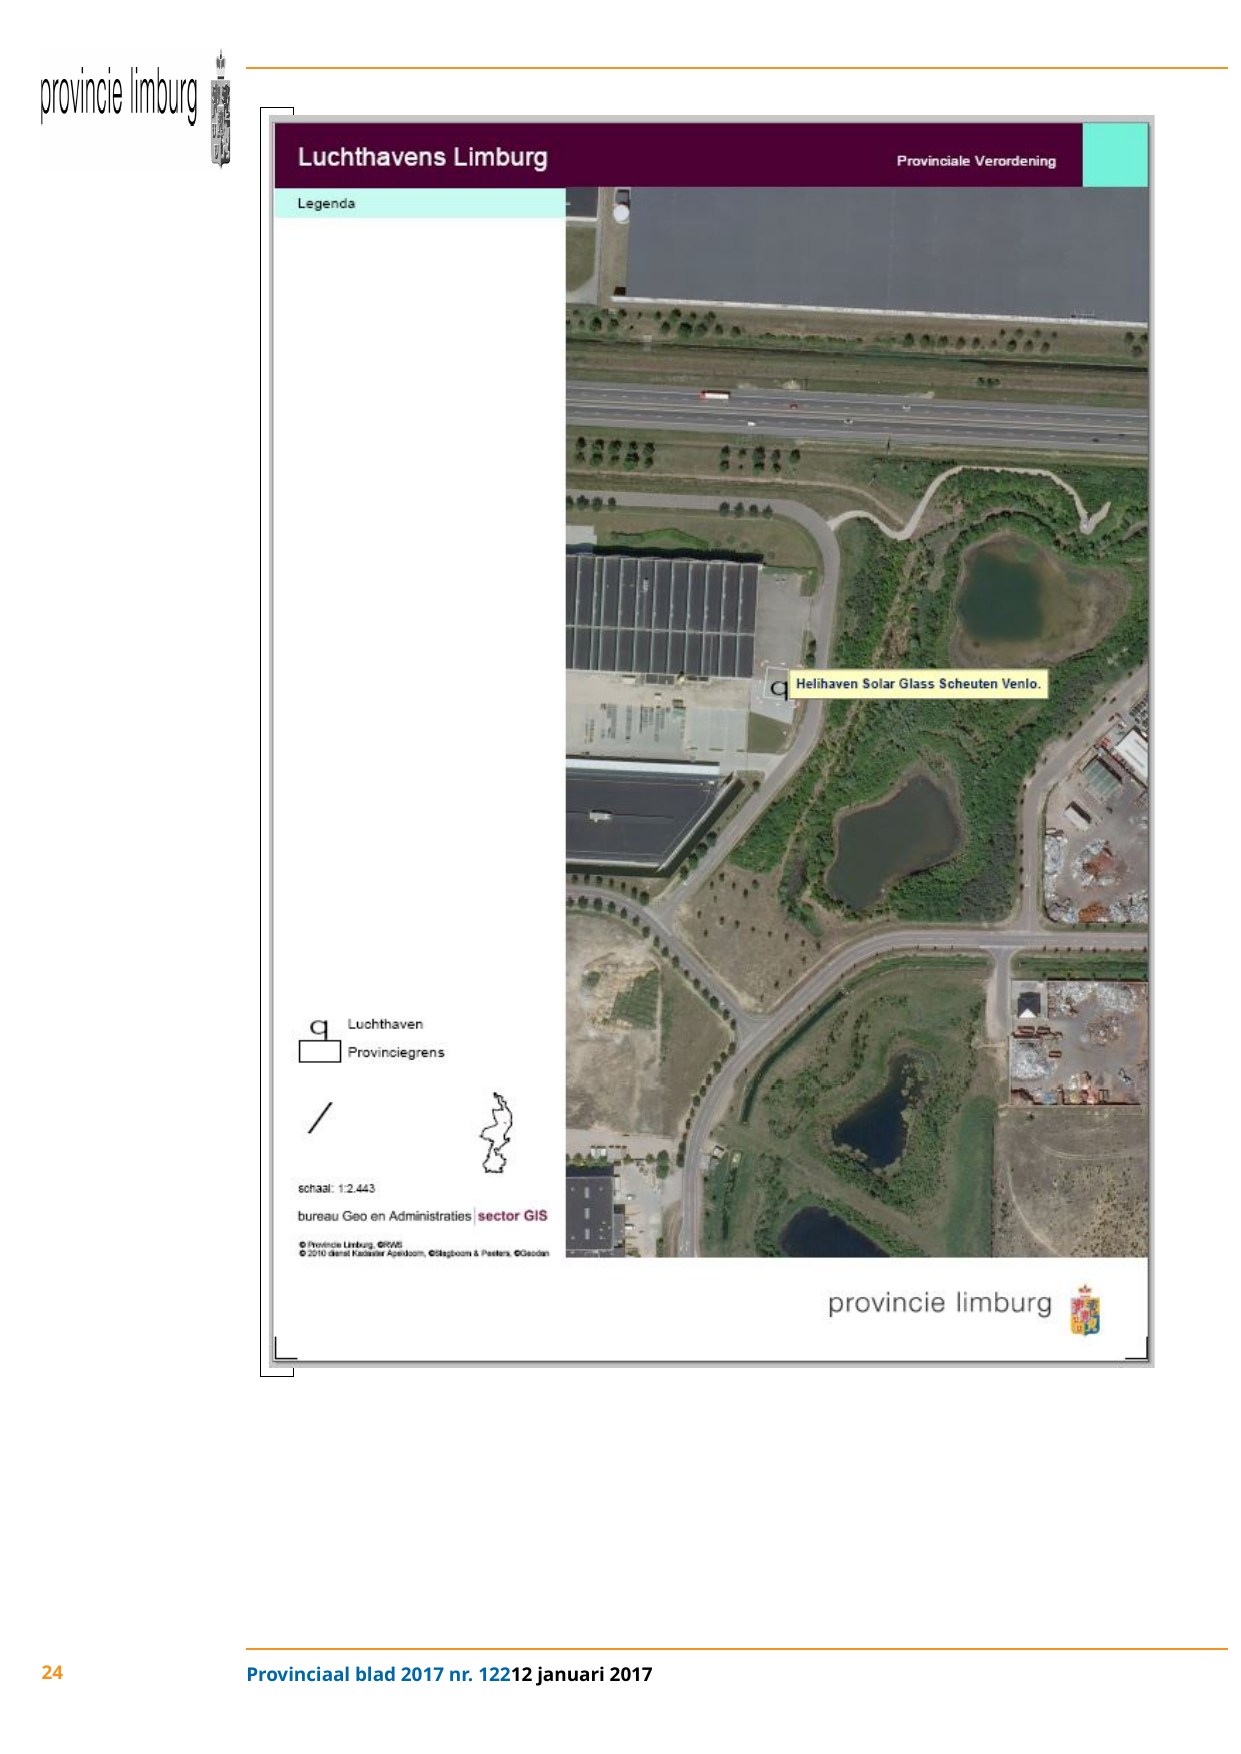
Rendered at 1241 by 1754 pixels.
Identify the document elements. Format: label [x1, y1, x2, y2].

picture [268, 115, 1155, 1368]
picture [41, 47, 231, 172]
